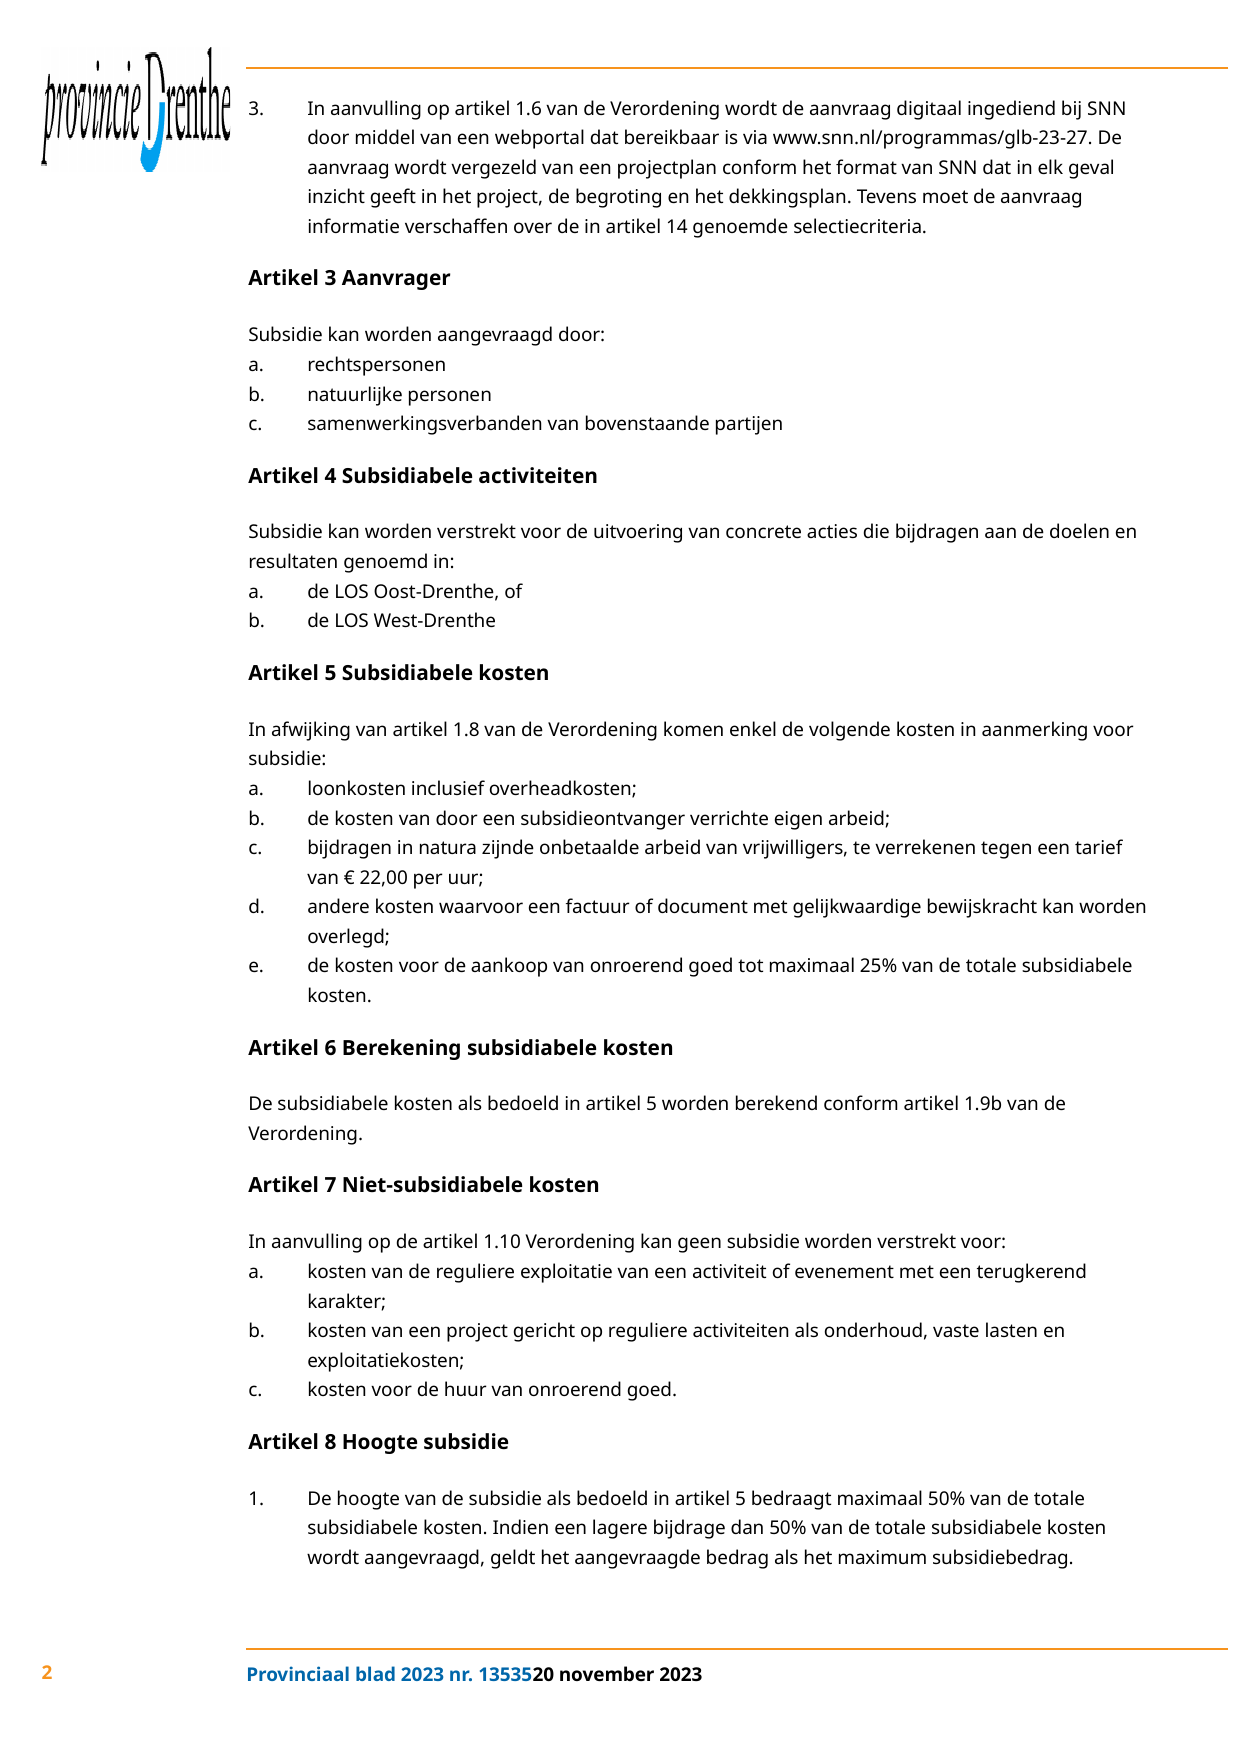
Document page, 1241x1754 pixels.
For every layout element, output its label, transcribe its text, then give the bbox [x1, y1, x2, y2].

list de LOS West-Drenthe [248, 607, 1152, 633]
list andere kosten waarvoor een factuur of document met gelijkwaardige bewijskracht kan worden overlegd; [248, 893, 1152, 949]
text Artikel 8 Hoogte subsidie [248, 1427, 1152, 1455]
list kosten voor de huur van onroerend goed. [248, 1377, 1152, 1402]
picture [41, 47, 231, 172]
list rechtspersonen [248, 351, 1152, 377]
list kosten van de reguliere exploitatie van een activiteit of evenement met een terugkerend karakter; [248, 1258, 1152, 1313]
text Subsidie kan worden aangevraagd door: [248, 322, 1152, 347]
list kosten van een project gericht op reguliere activiteiten als onderhoud, vaste lasten en exploitatiekosten; [248, 1317, 1152, 1373]
list De hoogte van de subsidie als bedoeld in artikel 5 bedraagt maximaal 50% van de totale subsidiabele kosten. Indien een lagere bijdrage dan 50% van de totale subsidiabele kosten wordt aangevraagd, geldt het aangevraagde bedrag als het maximum subsidiebedrag. [248, 1485, 1152, 1570]
list loonkosten inclusief overheadkosten; [248, 775, 1152, 801]
list de kosten voor de aankoop van onroerend goed tot maximaal 25% van de totale subsidiabele kosten. [248, 953, 1152, 1008]
text Subsidie kan worden verstrekt voor de uitvoering van concrete acties die bijdragen aan de doelen en resultaten genoemd in: [248, 519, 1152, 574]
text Artikel 5 Subsidiabele kosten [248, 658, 1152, 686]
list de LOS Oost-Drenthe, of [248, 578, 1152, 604]
text Artikel 7 Niet-subsidiabele kosten [248, 1171, 1152, 1199]
text De subsidiabele kosten als bedoeld in artikel 5 worden berekend conform artikel 1.9b van de Verordening. [248, 1091, 1152, 1146]
list bijdragen in natura zijnde onbetaalde arbeid van vrijwilligers, te verrekenen tegen een tarief van € 22,00 per uur; [248, 834, 1152, 889]
text Artikel 6 Berekening subsidiabele kosten [248, 1033, 1152, 1061]
list samenwerkingsverbanden van bovenstaande partijen [248, 410, 1152, 436]
text Artikel 4 Subsidiabele activiteiten [248, 461, 1152, 489]
text In afwijking van artikel 1.8 van de Verordening komen enkel de volgende kosten in aanmerking voor subsidie: [248, 716, 1152, 771]
list In aanvulling op artikel 1.6 van de Verordening wordt de aanvraag digitaal ingediend bij SNN door middel van een webportal dat bereikbaar is via www.snn.nl/programmas/glb-23-27. De aanvraag wordt vergezeld van een projectplan conform het format van SNN dat in elk geval inzicht geeft in het project, de begroting en het dekkingsplan. Tevens moet de aanvraag informatie verschaffen over de in artikel 14 genoemde selectiecriteria. [248, 95, 1152, 239]
list natuurlijke personen [248, 381, 1152, 406]
text In aanvulling op de artikel 1.10 Verordening kan geen subsidie worden verstrekt voor: [248, 1229, 1152, 1254]
text Artikel 3 Aanvrager [248, 263, 1152, 292]
list de kosten van door een subsidieontvanger verrichte eigen arbeid; [248, 805, 1152, 830]
